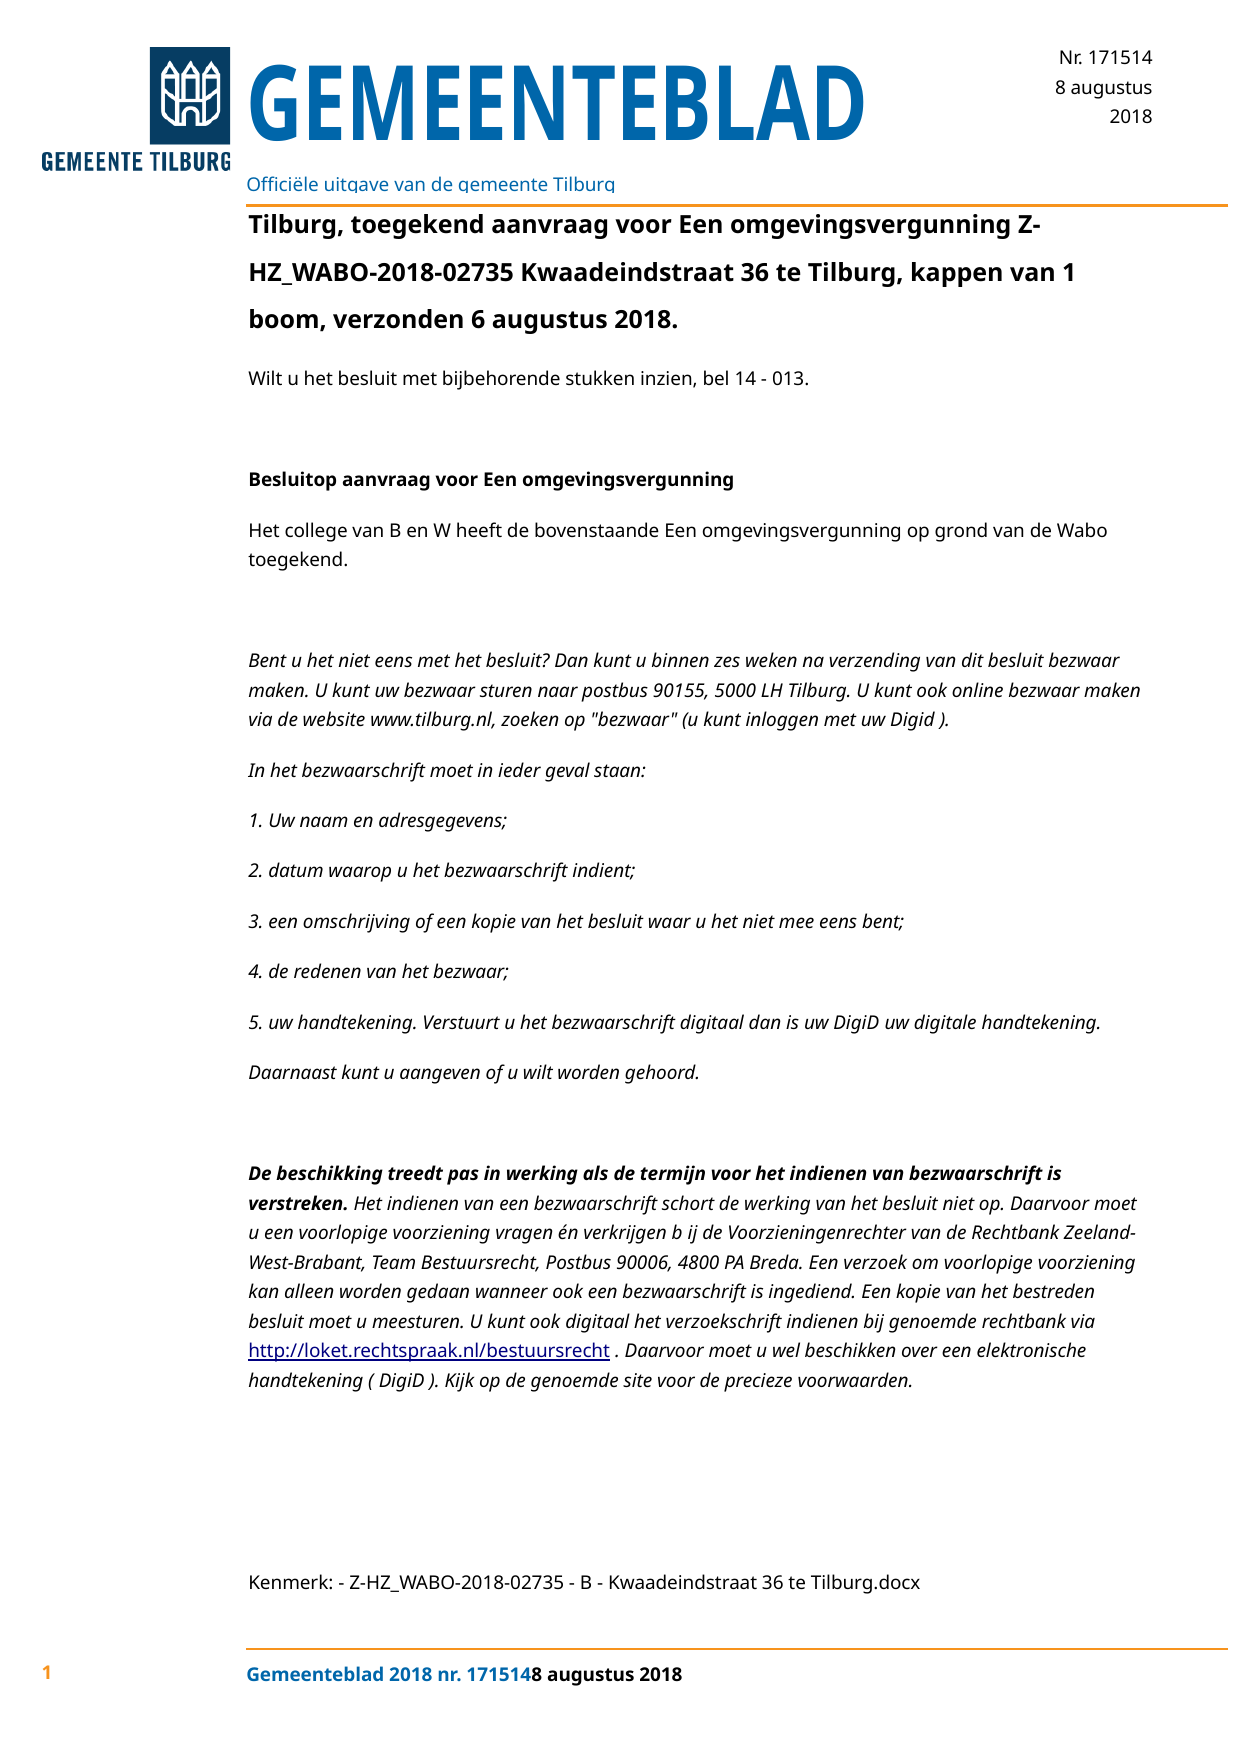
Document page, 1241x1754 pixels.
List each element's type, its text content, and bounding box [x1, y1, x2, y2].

text 2. datum waarop u het bezwaarschrift indient; [248, 858, 1152, 883]
text Daarnaast kunt u aangeven of u wilt worden gehoord. [248, 1059, 1152, 1085]
text Het college van B en W heeft de bovenstaande Een omgevingsvergunning op grond van de Wabo toegekend. [248, 517, 1152, 572]
text 1. Uw naam en adresgegevens; [248, 807, 1152, 833]
text De beschikking treedt pas in werking als de termijn voor het indienen van bezwaarschrift is verstreken. Het indienen van een bezwaarschrift schort de werking van het besluit niet op. Daarvoor moet u een voorlopige voorziening vragen én verkrijgen b ij de Voorzieningenrechter van de Rechtbank Zeeland-West-Brabant, Team Bestuursrecht, Postbus 90006, 4800 PA Breda. Een verzoek om voorlopige voorziening kan alleen worden gedaan wanneer ook een bezwaarschrift is ingediend. Een kopie van het bestreden besluit moet u meesturen. U kunt ook digitaal het verzoekschrift indienen bij genoemde rechtbank via http://loket.rechtspraak.nl/bestuursrecht . Daarvoor moet u wel beschikken over een elektronische handtekening ( DigiD ). Kijk op de genoemde site voor de precieze voorwaarden. [248, 1160, 1152, 1393]
text 3. een omschrijving of een kopie van het besluit waar u het niet mee eens bent; [248, 908, 1152, 934]
text Besluitop aanvraag voor Een omgevingsvergunning [248, 466, 1152, 492]
text Kenmerk: - Z-HZ_WABO-2018-02735 - B - Kwaadeindstraat 36 te Tilburg.docx [248, 1569, 1152, 1594]
text 4. de redenen van het bezwaar; [248, 958, 1152, 984]
picture [41, 47, 231, 172]
text Bent u het niet eens met het besluit? Dan kunt u binnen zes weken na verzending van dit besluit bezwaar maken. U kunt uw bezwaar sturen naar postbus 90155, 5000 LH Tilburg. U kunt ook online bezwaar maken via de website www.tilburg.nl, zoeken op "bezwaar" (u kunt inloggen met uw Digid ). [248, 647, 1152, 732]
text Wilt u het besluit met bijbehorende stukken inzien, bel 14 - 013. [248, 366, 1152, 391]
text Tilburg, toegekend aanvraag voor Een omgevingsvergunning Z-HZ_WABO-2018-02735 Kwaadeindstraat 36 te Tilburg, kappen van 1 boom, verzonden 6 augustus 2018. [248, 207, 1152, 336]
text 5. uw handtekening. Verstuurt u het bezwaarschrift digitaal dan is uw DigiD uw digitale handtekening. [248, 1009, 1152, 1034]
text In het bezwaarschrift moet in ieder geval staan: [248, 757, 1152, 782]
